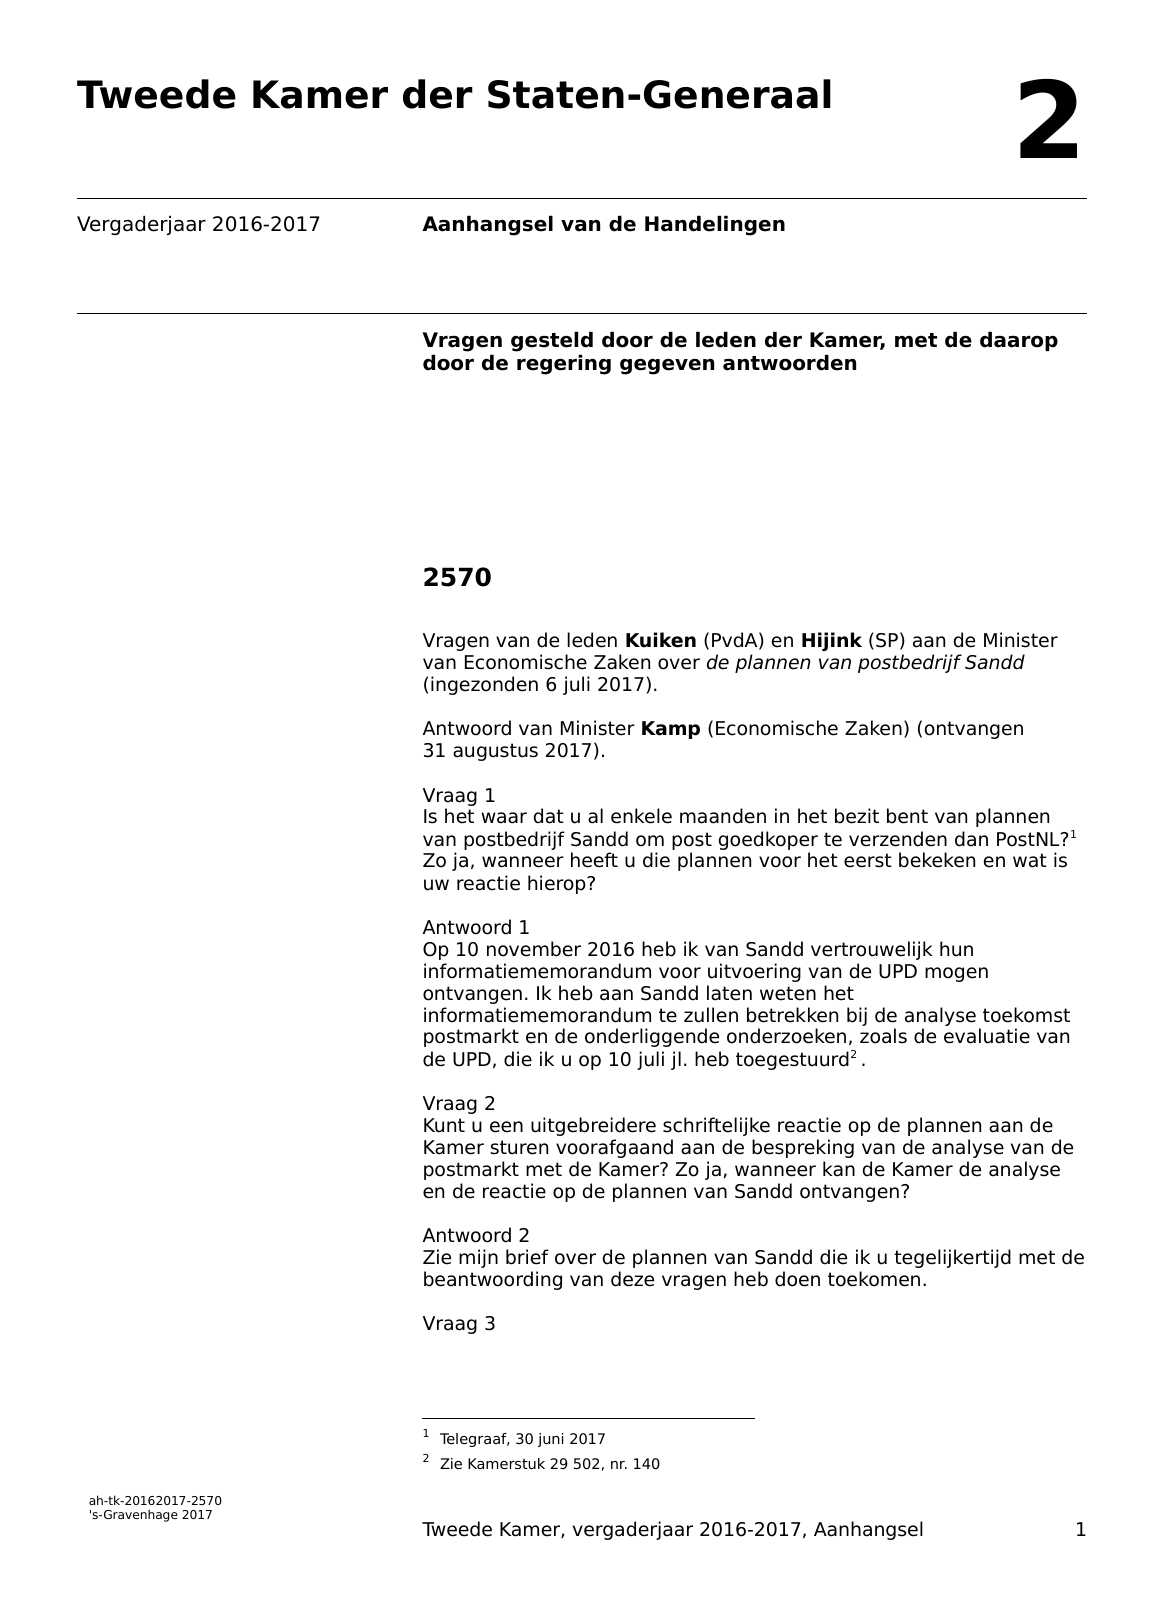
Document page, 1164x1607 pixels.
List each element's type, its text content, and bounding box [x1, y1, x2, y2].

text Vragen van de leden Kuiken (PvdA) en Hijink (SP) aan de Minister van Economische Zaken over de plannen van postbedrijf Sandd (ingezonden 6 juli 2017). [422, 630, 1087, 696]
text 's-Gravenhage 2017 [88, 1508, 323, 1522]
table_cell Vragen gesteld door de leden der Kamer, met de daarop door de regering gegeven antwoorden [422, 314, 1087, 375]
text 2570 [422, 563, 1087, 592]
table_header 2 [886, 59, 1087, 198]
text ah-tk-20162017-2570 [88, 1494, 323, 1508]
table_header Tweede Kamer der Staten-Generaal [77, 59, 886, 198]
text Is het waar dat u al enkele maanden in het bezit bent van plannen van postbedrijf Sandd om post goedkoper te verzenden dan PostNL? Zo ja, wanneer heeft u die plannen voor het eerst bekeken en wat is uw reactie hierop? [422, 806, 1087, 894]
table_cell Aanhangsel van de Handelingen [422, 199, 1087, 313]
table_cell [77, 314, 422, 375]
text Op 10 november 2016 heb ik van Sandd vertrouwelijk hun informatiememorandum voor uitvoering van de UPD mogen ontvangen. Ik heb aan Sandd laten weten het informatiememorandum te zullen betrekken bij de analyse toekomst postmarkt en de onderliggende onderzoeken, zoals de evaluatie van de UPD, die ik u op 10 juli jl. heb toegestuurd. [422, 938, 1087, 1070]
text Antwoord van Minister Kamp (Economische Zaken) (ontvangen 31 augustus 2017). [422, 718, 1087, 762]
text Vraag 1 [422, 784, 1087, 806]
text Kunt u een uitgebreidere schriftelijke reactie op de plannen aan de Kamer sturen voorafgaand aan de bespreking van de analyse van de postmarkt met de Kamer? Zo ja, wanneer kan de Kamer de analyse en de reactie op de plannen van Sandd ontvangen? [422, 1114, 1087, 1202]
text Antwoord 1 [422, 917, 1087, 938]
text Telegraaf, 30 juni 2017 [422, 1427, 1087, 1449]
text Vraag 3 [422, 1313, 1087, 1335]
text Vraag 2 [422, 1093, 1087, 1114]
table_cell Vergaderjaar 2016-2017 [77, 199, 422, 313]
text Zie mijn brief over de plannen van Sandd die ik u tegelijkertijd met de beantwoording van deze vragen heb doen toekomen. [422, 1247, 1087, 1291]
text Antwoord 2 [422, 1225, 1087, 1247]
text Zie Kamerstuk 29 502, nr. 140 [422, 1452, 1087, 1474]
